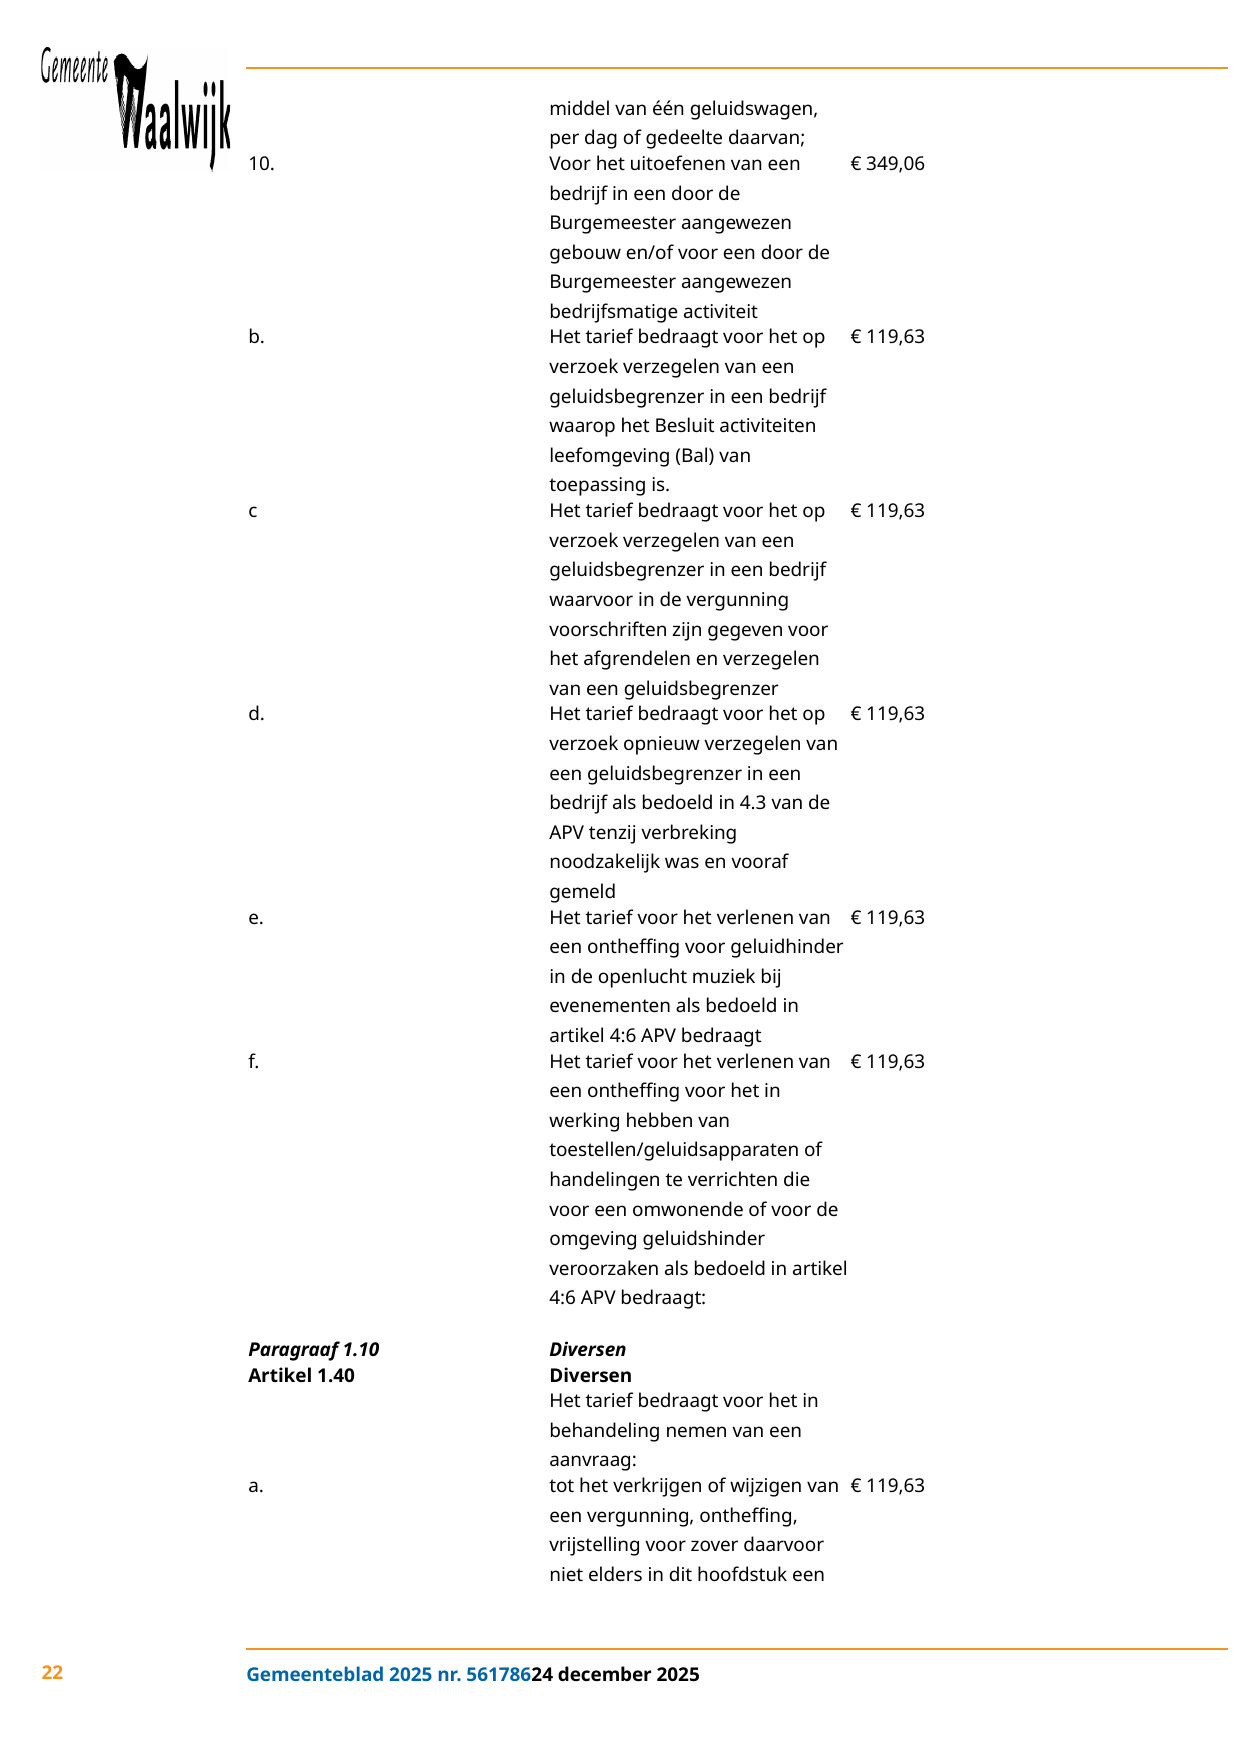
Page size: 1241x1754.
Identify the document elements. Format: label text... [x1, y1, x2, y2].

table_cell middel van één geluidswagen, per dag of gedeelte daarvan; [549, 95, 850, 150]
table_cell Het tarief voor het verlenen van een ontheffing voor het in werking hebben van toestellen/geluidsapparaten of handelingen te verrichten die voor een omwonende of voor de omgeving geluidshinder veroorzaken als bedoeld in artikel 4:6 APV bedraagt: [549, 1048, 850, 1310]
table_cell d. [248, 701, 549, 904]
table_cell a. [248, 1473, 549, 1587]
table_cell Diversen [549, 1362, 850, 1387]
table_cell € 349,06 [850, 150, 1152, 324]
table_cell Paragraaf 1.10 [248, 1336, 549, 1362]
table_cell [850, 1388, 1152, 1472]
table_cell Voor het uitoefenen van een bedrijf in een door de Burgemeester aangewezen gebouw en/of voor een door de Burgemeester aangewezen bedrijfsmatige activiteit [549, 150, 850, 324]
table_cell [850, 1310, 1152, 1336]
table_cell € 119,63 [850, 498, 1152, 701]
table_cell e. [248, 904, 549, 1048]
table_cell Diversen [549, 1336, 850, 1362]
table_cell 10. [248, 150, 549, 324]
table_cell € 119,63 [850, 324, 1152, 497]
table_cell [248, 1388, 549, 1472]
table_cell [248, 1310, 549, 1336]
table_cell € 119,63 [850, 1048, 1152, 1310]
table_cell [850, 1362, 1152, 1387]
table_cell [549, 1310, 850, 1336]
table_cell b. [248, 324, 549, 497]
table_cell € 119,63 [850, 1473, 1152, 1587]
table_cell tot het verkrijgen of wijzigen van een vergunning, ontheffing, vrijstelling voor zover daarvoor niet elders in dit hoofdstuk een [549, 1473, 850, 1587]
table_cell Het tarief bedraagt voor het op verzoek verzegelen van een geluidsbegrenzer in een bedrijf waarop het Besluit activiteiten leefomgeving (Bal) van toepassing is. [549, 324, 850, 497]
table_cell [850, 95, 1152, 150]
table_cell € 119,63 [850, 701, 1152, 904]
picture [41, 47, 231, 172]
table_cell [850, 1336, 1152, 1362]
table_cell Artikel 1.40 [248, 1362, 549, 1387]
table_cell Het tarief voor het verlenen van een ontheffing voor geluidhinder in de openlucht muziek bij evenementen als bedoeld in artikel 4:6 APV bedraagt [549, 904, 850, 1048]
table_cell € 119,63 [850, 904, 1152, 1048]
table_cell f. [248, 1048, 549, 1310]
table_cell c [248, 498, 549, 701]
table_cell Het tarief bedraagt voor het op verzoek verzegelen van een geluidsbegrenzer in een bedrijf waarvoor in de vergunning voorschriften zijn gegeven voor het afgrendelen en verzegelen van een geluidsbegrenzer [549, 498, 850, 701]
table_cell Het tarief bedraagt voor het op verzoek opnieuw verzegelen van een geluidsbegrenzer in een bedrijf als bedoeld in 4.3 van de APV tenzij verbreking noodzakelijk was en vooraf gemeld [549, 701, 850, 904]
table_cell Het tarief bedraagt voor het in behandeling nemen van een aanvraag: [549, 1388, 850, 1472]
table_cell [248, 95, 549, 150]
